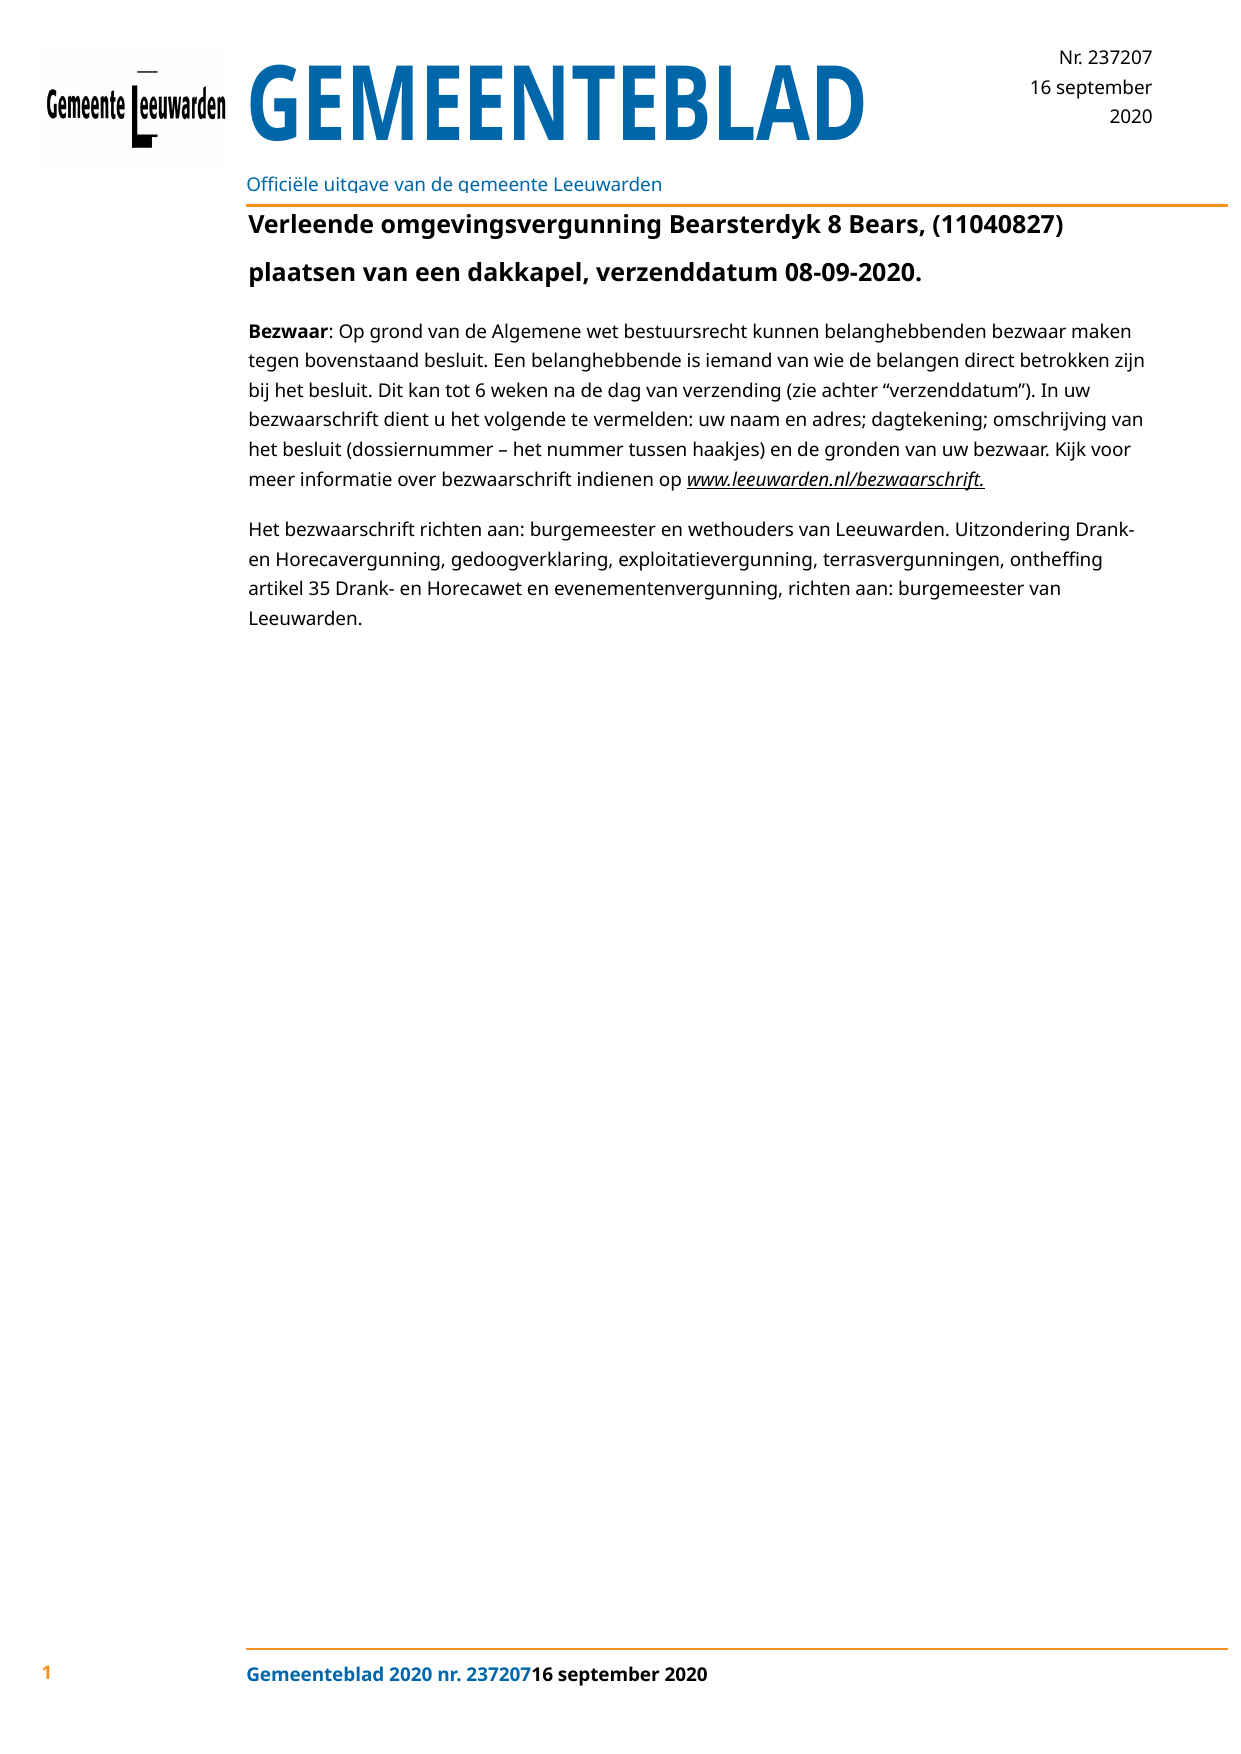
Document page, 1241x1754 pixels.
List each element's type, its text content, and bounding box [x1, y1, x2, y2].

picture [41, 47, 231, 172]
text Bezwaar: Op grond van de Algemene wet bestuursrecht kunnen belanghebbenden bezwaar maken tegen bovenstaand besluit. Een belanghebbende is iemand van wie de belangen direct betrokken zijn bij het besluit. Dit kan tot 6 weken na de dag van verzending (zie achter “verzenddatum”). In uw bezwaarschrift dient u het volgende te vermelden: uw naam en adres; dagtekening; omschrijving van het besluit (dossiernummer – het nummer tussen haakjes) en de gronden van uw bezwaar. Kijk voor meer informatie over bezwaarschrift indienen op www.leeuwarden.nl/bezwaarschrift. [248, 318, 1152, 492]
text Verleende omgevingsvergunning Bearsterdyk 8 Bears, (11040827) plaatsen van een dakkapel, verzenddatum 08-09-2020. [248, 207, 1152, 288]
text Het bezwaarschrift richten aan: burgemeester en wethouders van Leeuwarden. Uitzondering Drank- en Horecavergunning, gedoogverklaring, exploitatievergunning, terrasvergunningen, ontheffing artikel 35 Drank- en Horecawet en evenementenvergunning, richten aan: burgemeester van Leeuwarden. [248, 516, 1152, 631]
